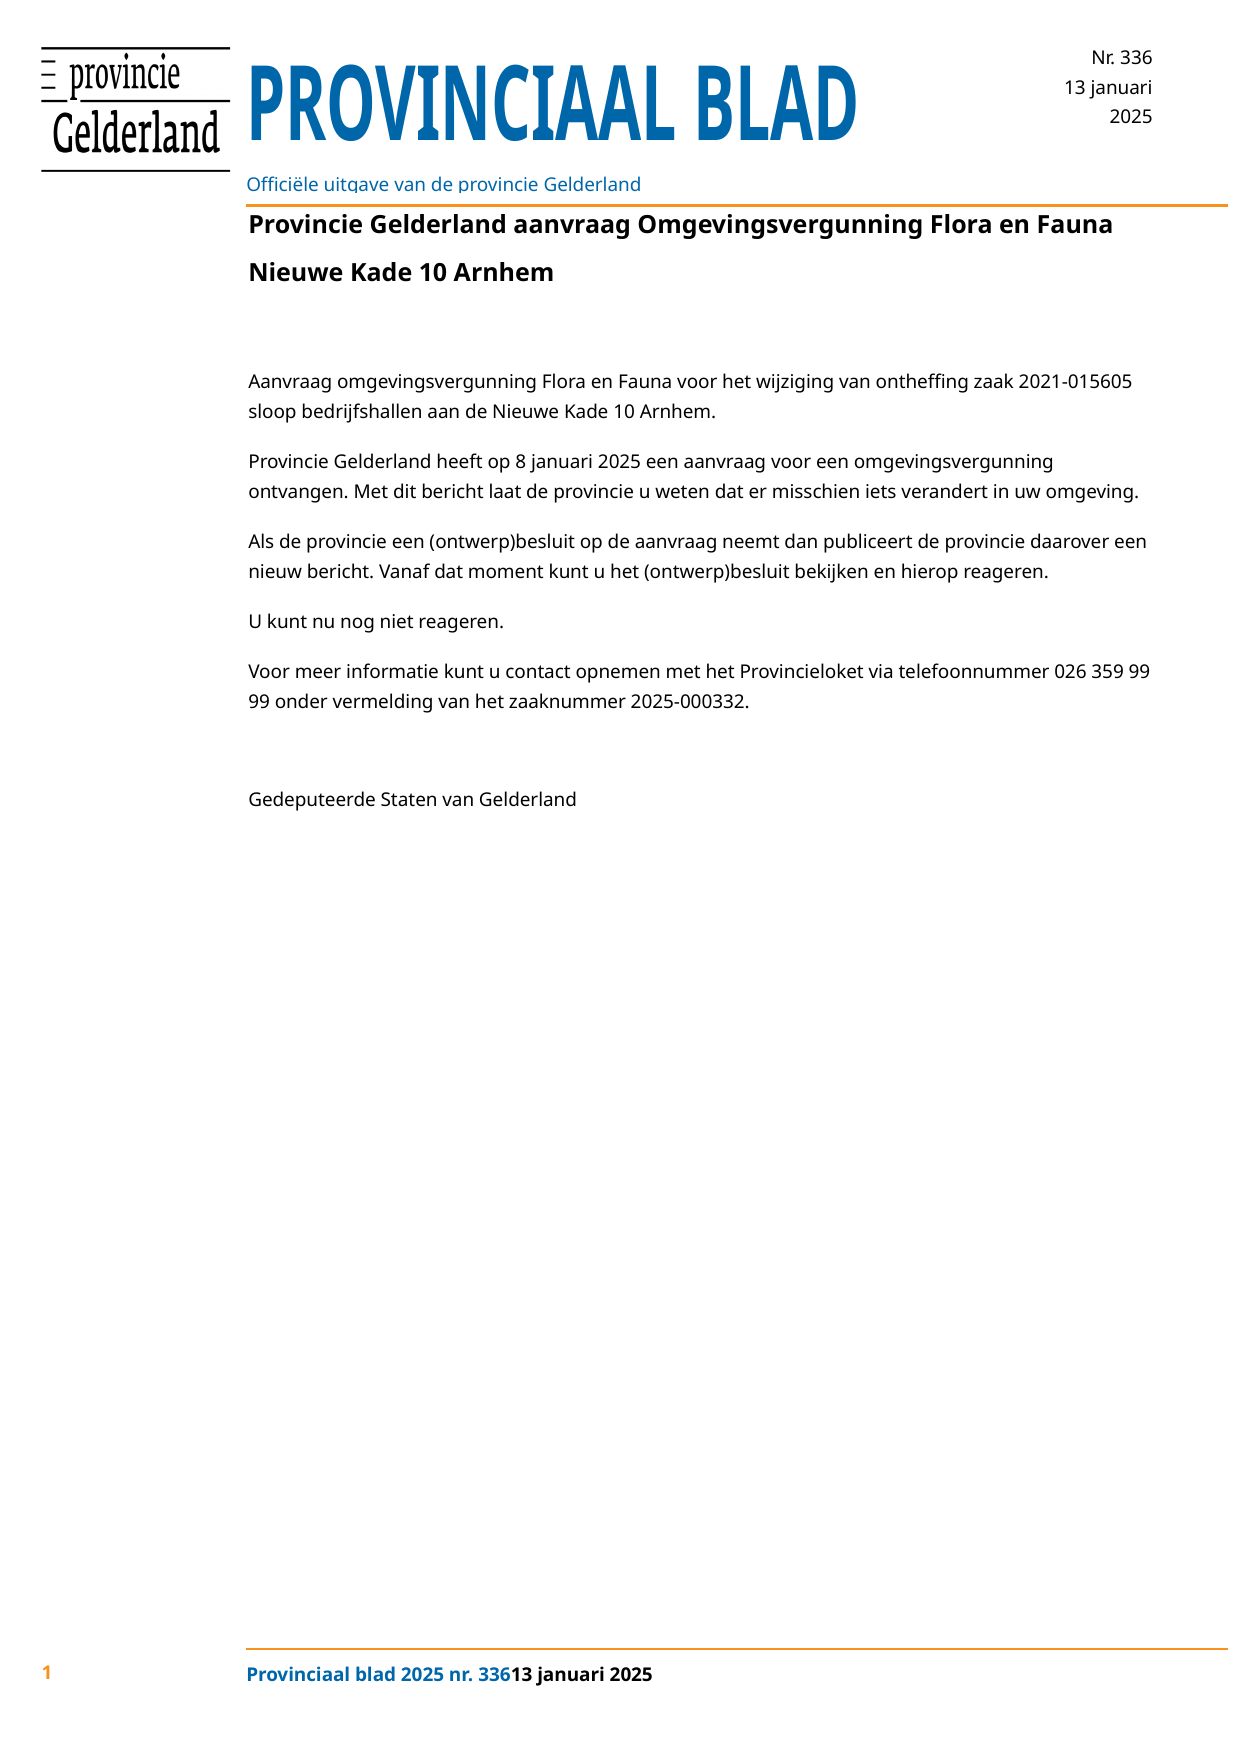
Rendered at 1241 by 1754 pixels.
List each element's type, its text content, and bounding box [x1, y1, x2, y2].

text Provincie Gelderland heeft op 8 januari 2025 een aanvraag voor een omgevingsvergunning ontvangen. Met dit bericht laat de provincie u weten dat er misschien iets verandert in uw omgeving. [248, 448, 1152, 504]
picture [41, 47, 231, 172]
text Als de provincie een (ontwerp)besluit op de aanvraag neemt dan publiceert de provincie daarover een nieuw bericht. Vanaf dat moment kunt u het (ontwerp)besluit bekijken en hierop reageren. [248, 528, 1152, 584]
text Voor meer informatie kunt u contact opnemen met het Provincieloket via telefoonnummer 026 359 99 99 onder vermelding van het zaaknummer 2025-000332. [248, 659, 1152, 714]
text Provincie Gelderland aanvraag Omgevingsvergunning Flora en Fauna Nieuwe Kade 10 Arnhem [248, 207, 1152, 288]
text U kunt nu nog niet reageren. [248, 608, 1152, 634]
text Aanvraag omgevingsvergunning Flora en Fauna voor het wijziging van ontheffing zaak 2021-015605 sloop bedrijfshallen aan de Nieuwe Kade 10 Arnhem. [248, 368, 1152, 424]
text Gedeputeerde Staten van Gelderland [248, 787, 1152, 812]
